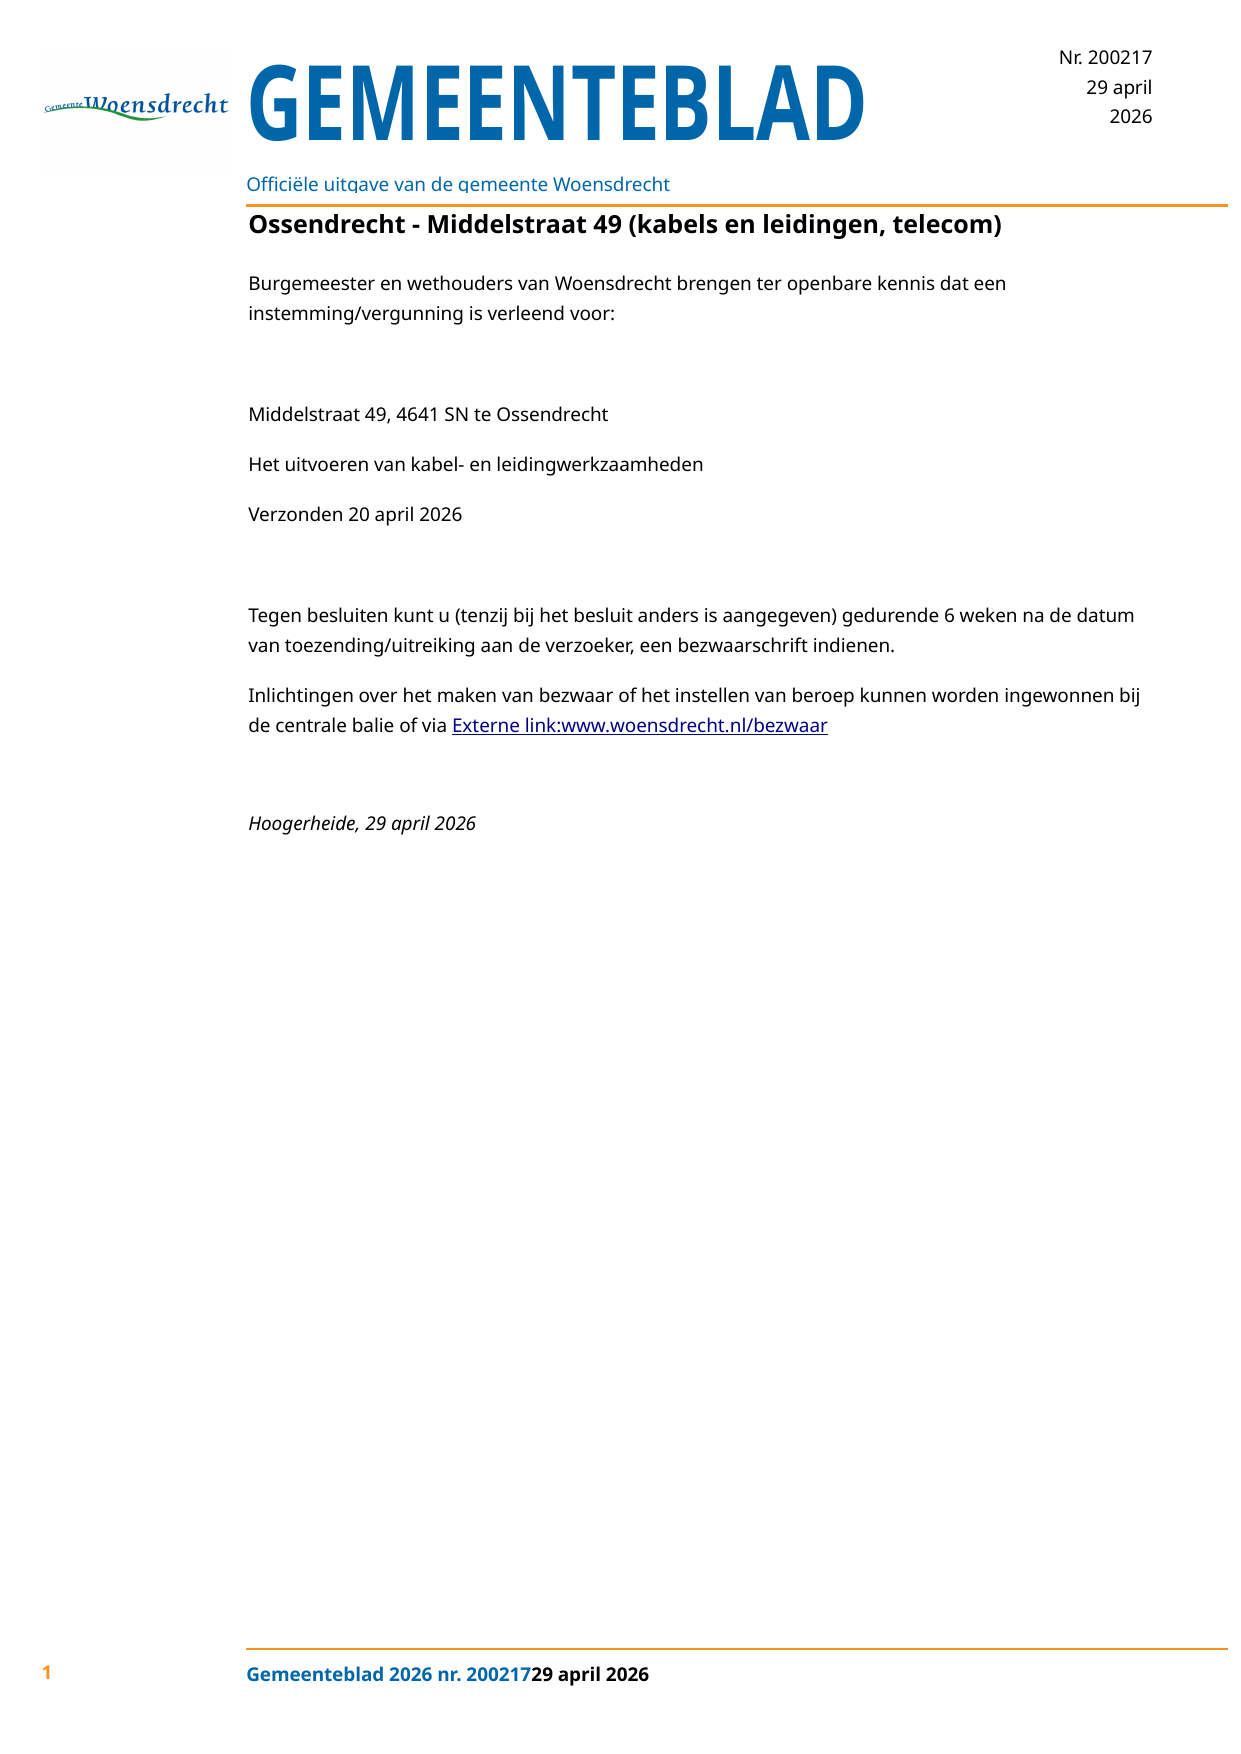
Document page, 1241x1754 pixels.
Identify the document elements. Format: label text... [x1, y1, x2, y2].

text Verzonden 20 april 2026 [248, 502, 1152, 527]
text Het uitvoeren van kabel- en leidingwerkzaamheden [248, 451, 1152, 477]
picture [41, 47, 231, 172]
text Burgemeester en wethouders van Woensdrecht brengen ter openbare kennis dat een instemming/vergunning is verleend voor: [248, 270, 1152, 326]
text Ossendrecht - Middelstraat 49 (kabels en leidingen, telecom) [248, 207, 1152, 241]
text Middelstraat 49, 4641 SN te Ossendrecht [248, 401, 1152, 426]
text Tegen besluiten kunt u (tenzij bij het besluit anders is aangegeven) gedurende 6 weken na de datum van toezending/uitreiking aan de verzoeker, een bezwaarschrift indienen. [248, 602, 1152, 658]
text Hoogerheide, 29 april 2026 [248, 810, 1152, 836]
text Inlichtingen over het maken van bezwaar of het instellen van beroep kunnen worden ingewonnen bij de centrale balie of via Externe link:www.woensdrecht.nl/bezwaar [248, 682, 1152, 738]
